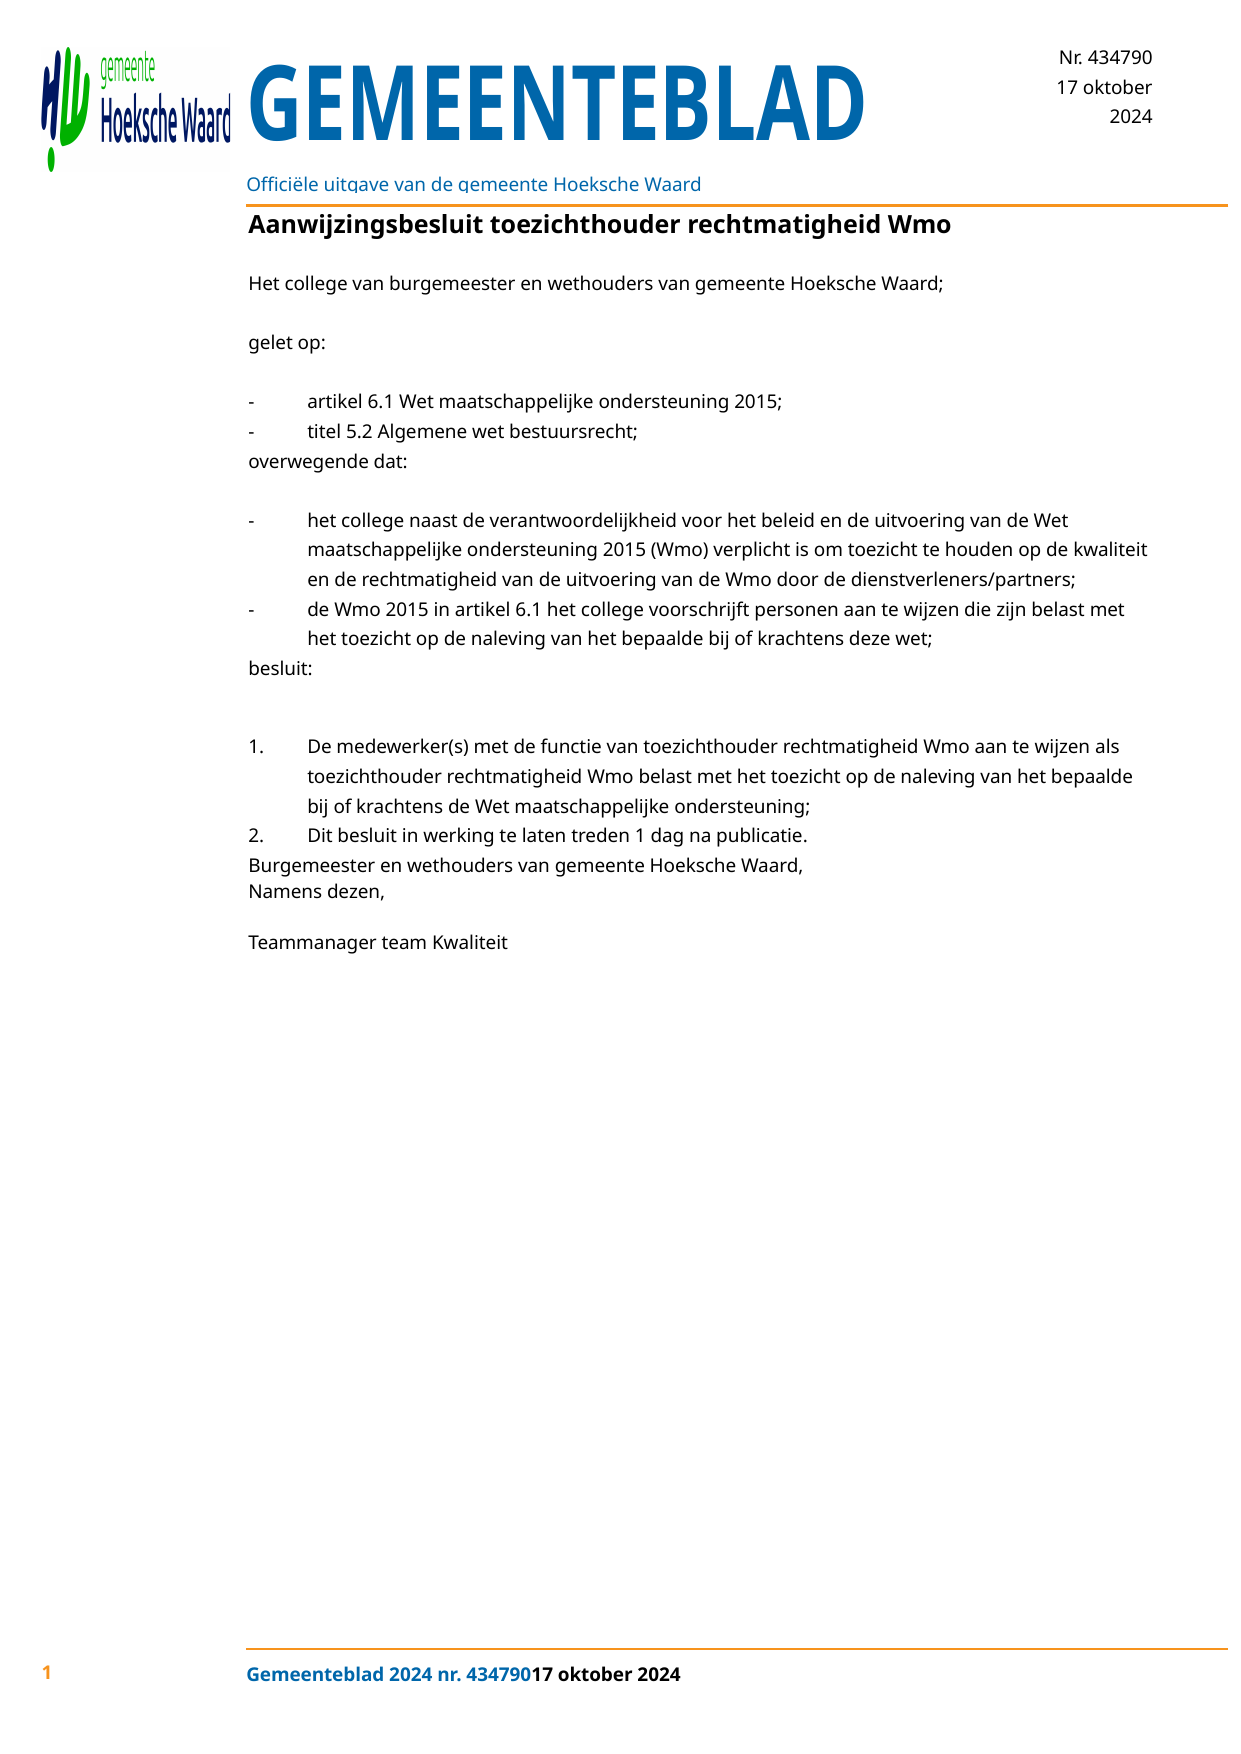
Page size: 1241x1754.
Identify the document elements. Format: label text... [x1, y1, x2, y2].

picture [41, 47, 231, 172]
list De medewerker(s) met de functie van toezichthouder rechtmatigheid Wmo aan te wijzen als toezichthouder rechtmatigheid Wmo belast met het toezicht op de naleving van het bepaalde bij of krachtens de Wet maatschappelijke ondersteuning; [248, 734, 1152, 819]
text Namens dezen, [248, 878, 1152, 903]
text Aanwijzingsbesluit toezichthouder rechtmatigheid Wmo [248, 207, 1152, 241]
text Teammanager team Kwaliteit [248, 929, 1152, 955]
list artikel 6.1 Wet maatschappelijke ondersteuning 2015; [248, 389, 1152, 414]
list titel 5.2 Algemene wet bestuursrecht; [248, 418, 1152, 444]
list Dit besluit in werking te laten treden 1 dag na publicatie. [248, 822, 1152, 848]
text Het college van burgemeester en wethouders van gemeente Hoeksche Waard; [248, 270, 1152, 296]
text overwegende dat: [248, 448, 1152, 473]
text Burgemeester en wethouders van gemeente Hoeksche Waard, [248, 852, 1152, 878]
list de Wmo 2015 in artikel 6.1 het college voorschrijft personen aan te wijzen die zijn belast met het toezicht op de naleving van het bepaalde bij of krachtens deze wet; [248, 596, 1152, 651]
list het college naast de verantwoordelijkheid voor het beleid en de uitvoering van de Wet maatschappelijke ondersteuning 2015 (Wmo) verplicht is om toezicht te houden op de kwaliteit en de rechtmatigheid van de uitvoering van de Wmo door de dienstverleners/partners; [248, 507, 1152, 592]
text besluit: [248, 655, 1152, 681]
text gelet op: [248, 329, 1152, 355]
